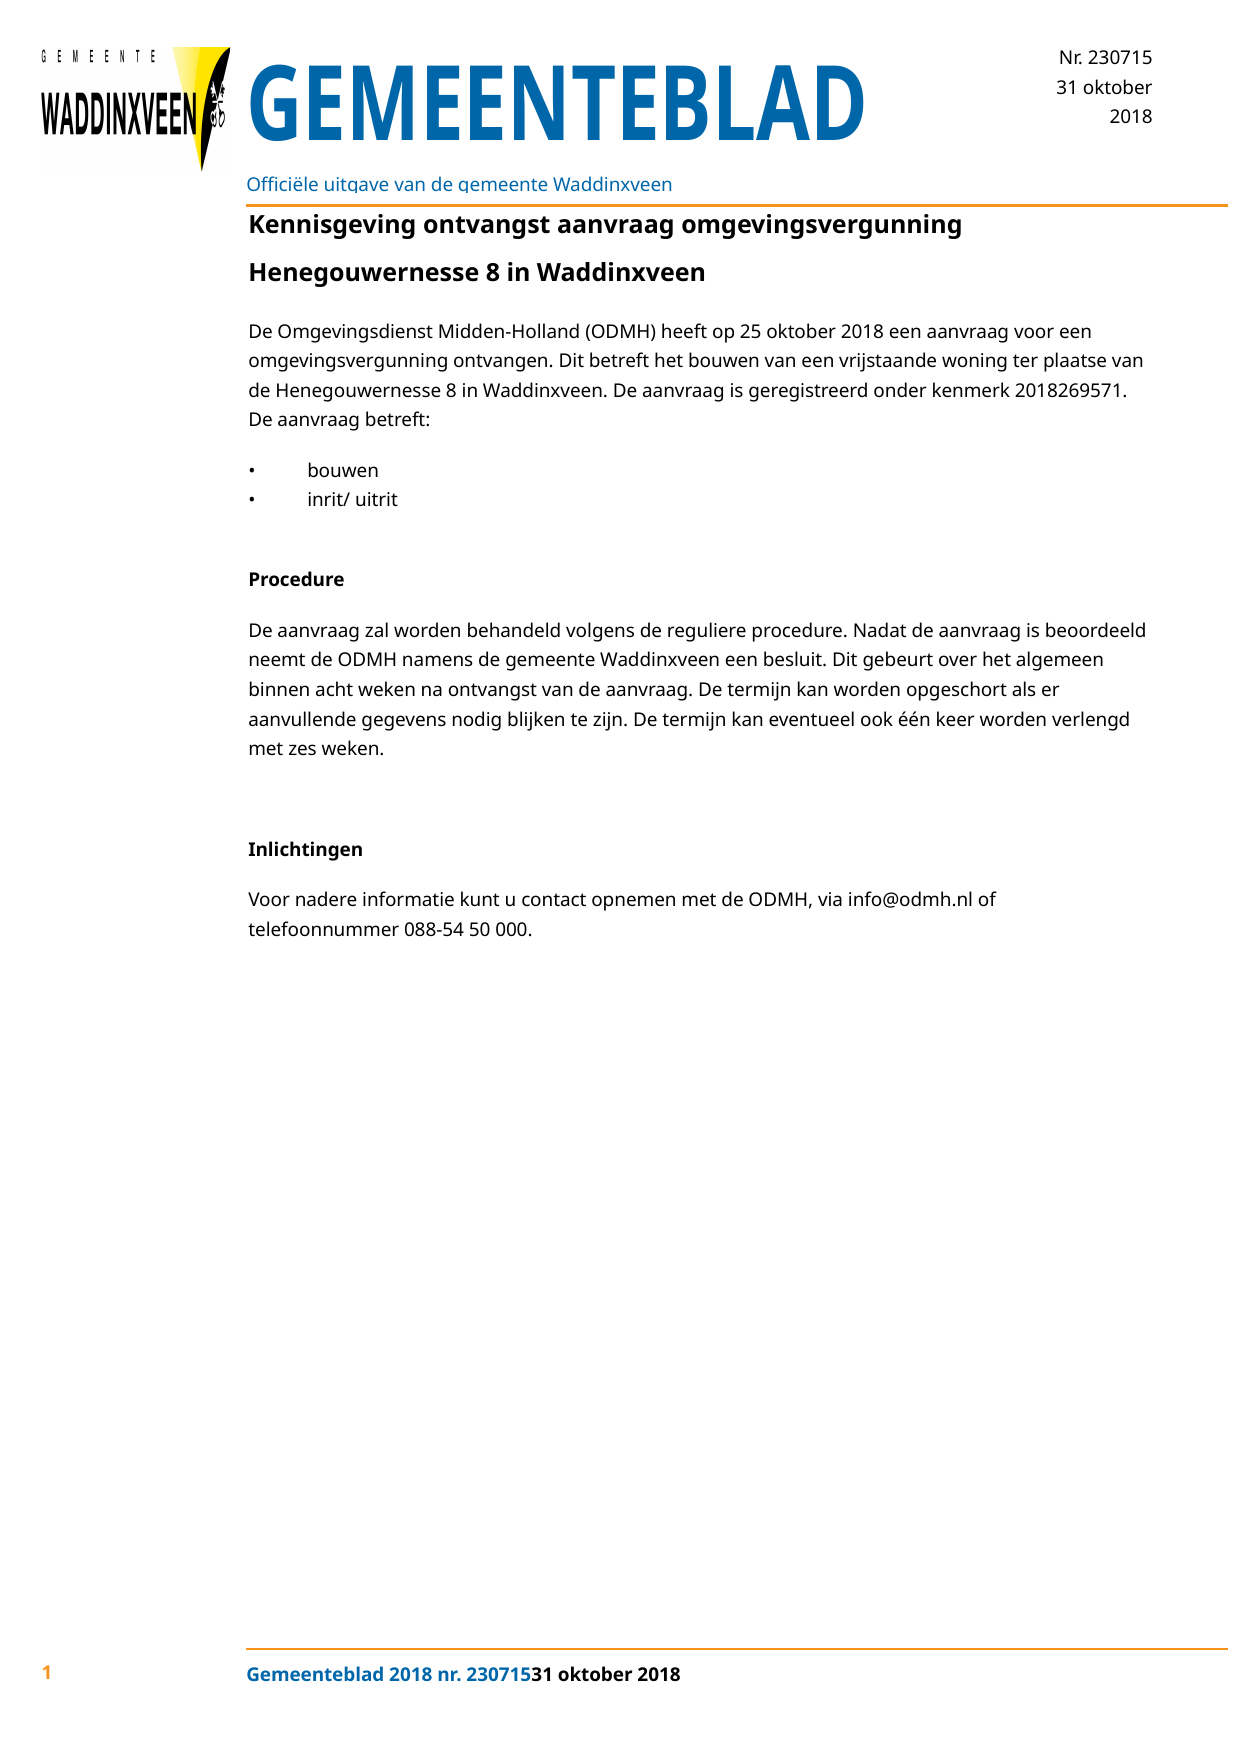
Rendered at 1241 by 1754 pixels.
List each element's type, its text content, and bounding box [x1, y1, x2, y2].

picture [41, 47, 231, 172]
list bouwen [248, 457, 1152, 483]
text Kennisgeving ontvangst aanvraag omgevingsvergunning Henegouwernesse 8 in Waddinxveen [248, 207, 1152, 288]
text De Omgevingsdienst Midden-Holland (ODMH) heeft op 25 oktober 2018 een aanvraag voor een omgevingsvergunning ontvangen. Dit betreft het bouwen van een vrijstaande woning ter plaatse van de Henegouwernesse 8 in Waddinxveen. De aanvraag is geregistreerd onder kenmerk 2018269571. De aanvraag betreft: [248, 318, 1152, 432]
list inrit/ uitrit [248, 487, 1152, 512]
text Voor nadere informatie kunt u contact opnemen met de ODMH, via info@odmh.nl of telefoonnummer 088-54 50 000. [248, 887, 1152, 942]
text De aanvraag zal worden behandeld volgens de reguliere procedure. Nadat de aanvraag is beoordeeld neemt de ODMH namens de gemeente Waddinxveen een besluit. Dit gebeurt over het algemeen binnen acht weken na ontvangst van de aanvraag. De termijn kan worden opgeschort als er aanvullende gegevens nodig blijken te zijn. De termijn kan eventueel ook één keer worden verlengd met zes weken. [248, 617, 1152, 761]
text Inlichtingen [248, 836, 1152, 862]
text Procedure [248, 567, 1152, 592]
